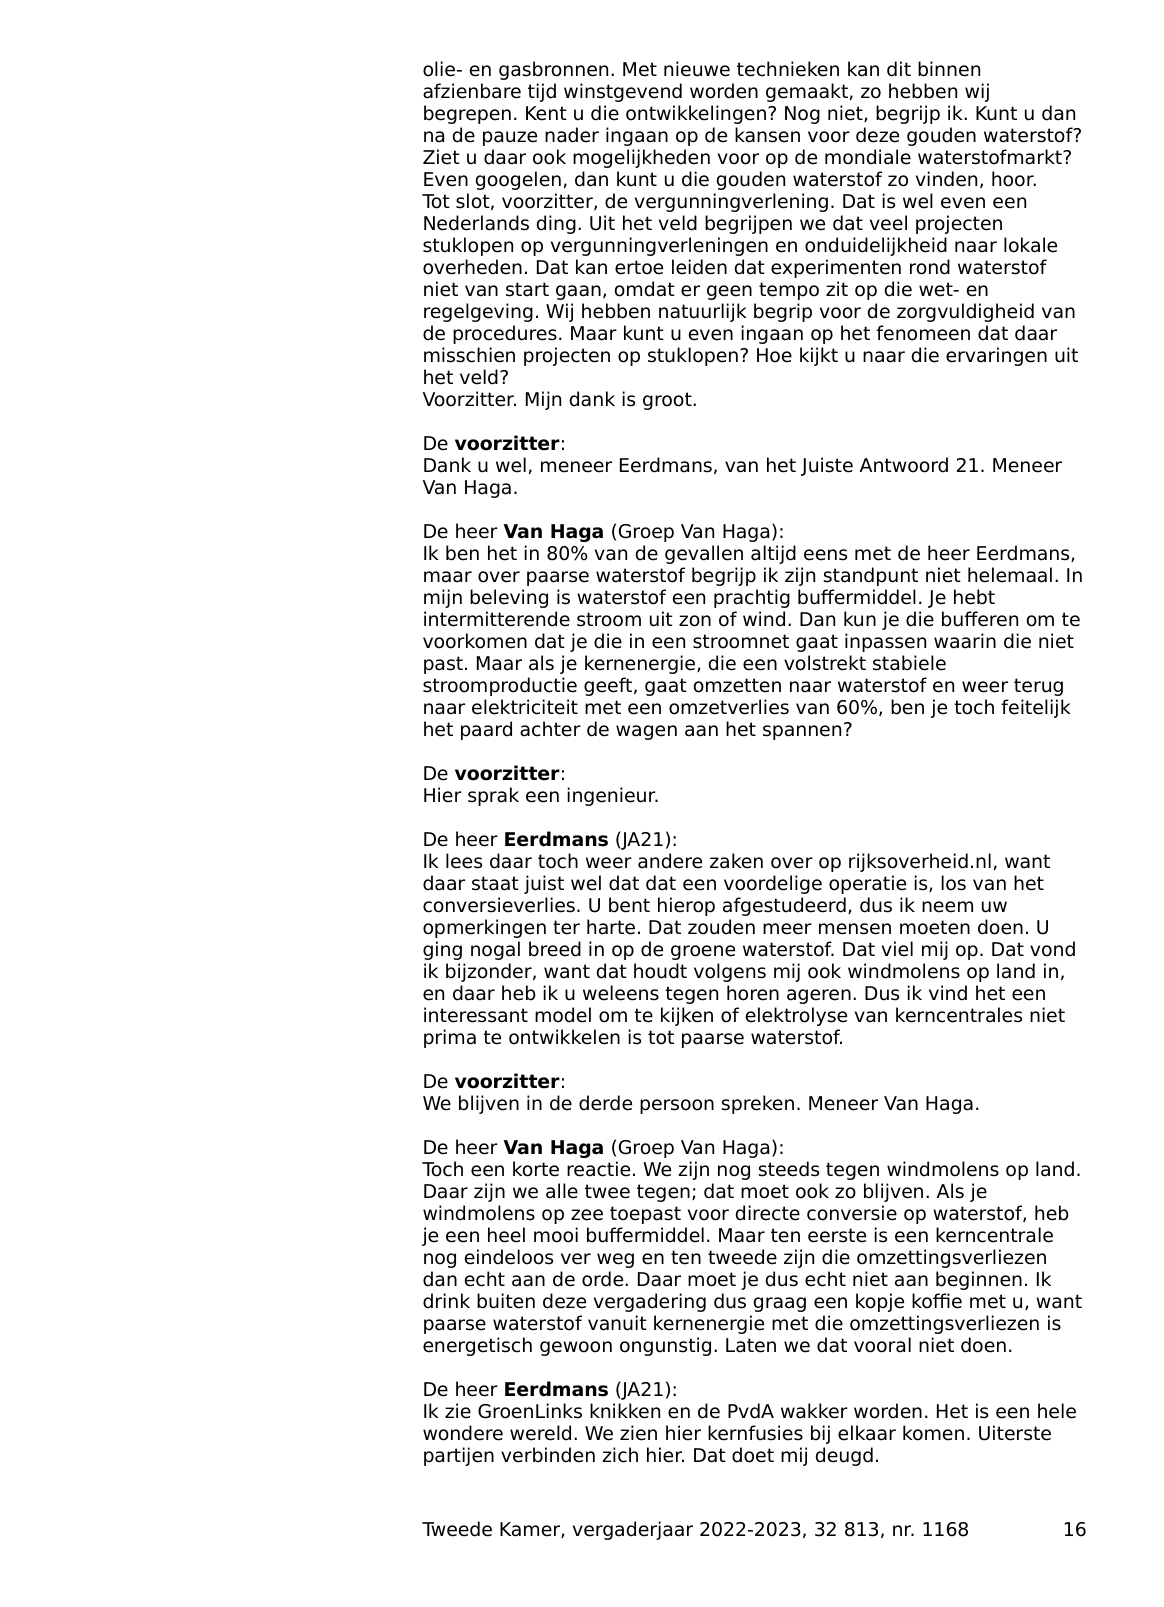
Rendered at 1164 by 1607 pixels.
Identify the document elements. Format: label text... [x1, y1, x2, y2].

text De voorzitter: [422, 433, 1087, 455]
text De voorzitter: [422, 763, 1087, 785]
text We blijven in de derde persoon spreken. Meneer Van Haga. [422, 1093, 1087, 1115]
text De heer Van Haga (Groep Van Haga): [422, 521, 1087, 543]
text Ik zie GroenLinks knikken en de PvdA wakker worden. Het is een hele wondere wereld. We zien hier kernfusies bij elkaar komen. Uiterste partijen verbinden zich hier. Dat doet mij deugd. [422, 1401, 1087, 1467]
text Hier sprak een ingenieur. [422, 785, 1087, 807]
text olie- en gasbronnen. Met nieuwe technieken kan dit binnen afzienbare tijd winstgevend worden gemaakt, zo hebben wij begrepen. Kent u die ontwikkelingen? Nog niet, begrijp ik. Kunt u dan na de pauze nader ingaan op de kansen voor deze gouden waterstof? Ziet u daar ook mogelijkheden voor op de mondiale waterstofmarkt? Even googelen, dan kunt u die gouden waterstof zo vinden, hoor. [422, 59, 1087, 191]
text Ik lees daar toch weer andere zaken over op rijksoverheid.nl, want daar staat juist wel dat dat een voordelige operatie is, los van het conversieverlies. U bent hierop afgestudeerd, dus ik neem uw opmerkingen ter harte. Dat zouden meer mensen moeten doen. U ging nogal breed in op de groene waterstof. Dat viel mij op. Dat vond ik bijzonder, want dat houdt volgens mij ook windmolens op land in, en daar heb ik u weleens tegen horen ageren. Dus ik vind het een interessant model om te kijken of elektrolyse van kerncentrales niet prima te ontwikkelen is tot paarse waterstof. [422, 851, 1087, 1049]
text De voorzitter: [422, 1071, 1087, 1093]
text Tot slot, voorzitter, de vergunningverlening. Dat is wel even een Nederlands ding. Uit het veld begrijpen we dat veel projecten stuklopen op vergunningverleningen en onduidelijkheid naar lokale overheden. Dat kan ertoe leiden dat experimenten rond waterstof niet van start gaan, omdat er geen tempo zit op die wet- en regelgeving. Wij hebben natuurlijk begrip voor de zorgvuldigheid van de procedures. Maar kunt u even ingaan op het fenomeen dat daar misschien projecten op stuklopen? Hoe kijkt u naar die ervaringen uit het veld? [422, 191, 1087, 389]
text Toch een korte reactie. We zijn nog steeds tegen windmolens op land. Daar zijn we alle twee tegen; dat moet ook zo blijven. Als je windmolens op zee toepast voor directe conversie op waterstof, heb je een heel mooi buffermiddel. Maar ten eerste is een kerncentrale nog eindeloos ver weg en ten tweede zijn die omzettingsverliezen dan echt aan de orde. Daar moet je dus echt niet aan beginnen. Ik drink buiten deze vergadering dus graag een kopje koffie met u, want paarse waterstof vanuit kernenergie met die omzettingsverliezen is energetisch gewoon ongunstig. Laten we dat vooral niet doen. [422, 1159, 1087, 1357]
text Voorzitter. Mijn dank is groot. [422, 389, 1087, 411]
text Ik ben het in 80% van de gevallen altijd eens met de heer Eerdmans, maar over paarse waterstof begrijp ik zijn standpunt niet helemaal. In mijn beleving is waterstof een prachtig buffermiddel. Je hebt intermitterende stroom uit zon of wind. Dan kun je die bufferen om te voorkomen dat je die in een stroomnet gaat inpassen waarin die niet past. Maar als je kernenergie, die een volstrekt stabiele stroomproductie geeft, gaat omzetten naar waterstof en weer terug naar elektriciteit met een omzetverlies van 60%, ben je toch feitelijk het paard achter de wagen aan het spannen? [422, 543, 1087, 741]
text Dank u wel, meneer Eerdmans, van het Juiste Antwoord 21. Meneer Van Haga. [422, 455, 1087, 499]
text De heer Van Haga (Groep Van Haga): [422, 1137, 1087, 1159]
text De heer Eerdmans (JA21): [422, 829, 1087, 851]
text De heer Eerdmans (JA21): [422, 1379, 1087, 1401]
